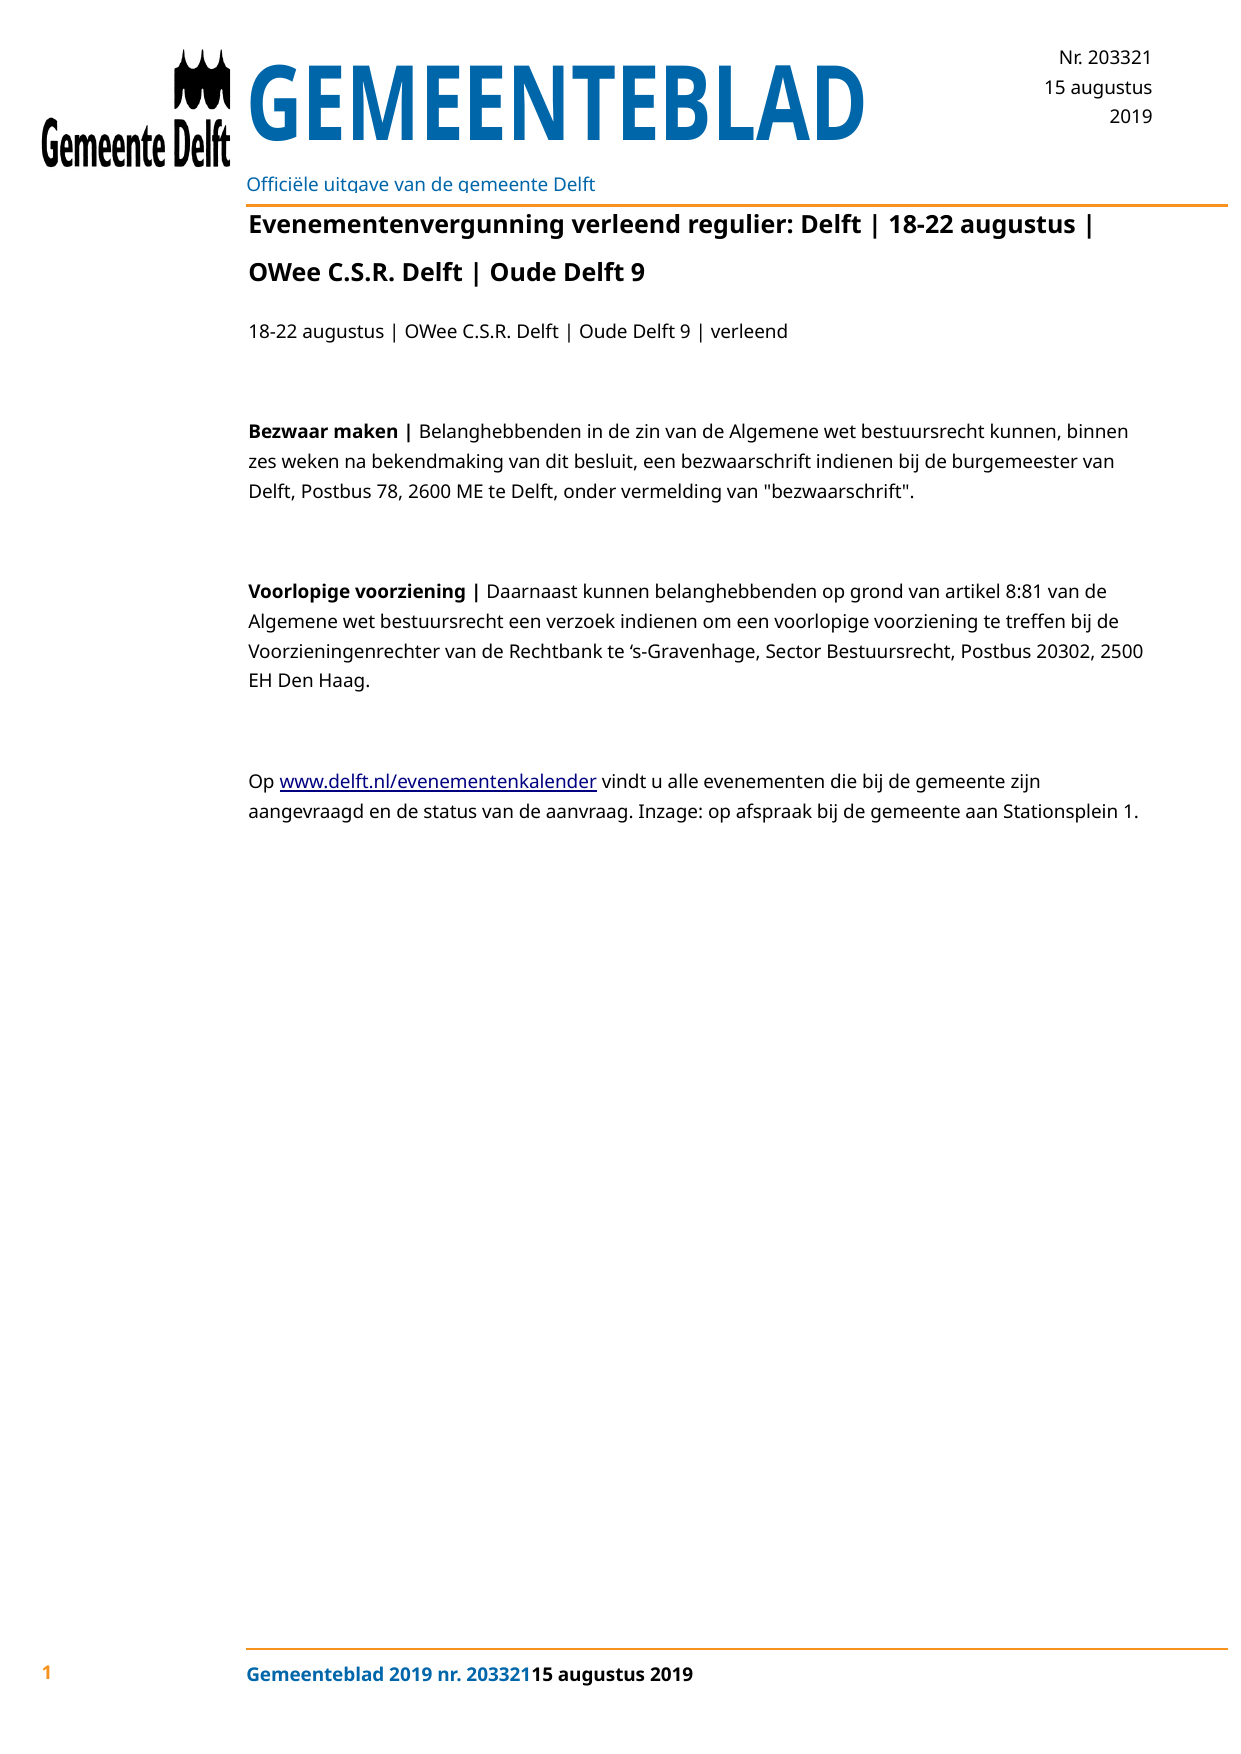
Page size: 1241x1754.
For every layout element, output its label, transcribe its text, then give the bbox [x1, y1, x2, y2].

text Bezwaar maken | Belanghebbenden in de zin van de Algemene wet bestuursrecht kunnen, binnen zes weken na bekendmaking van dit besluit, een bezwaarschrift indienen bij de burgemeester van Delft, Postbus 78, 2600 ME te Delft, onder vermelding van "bezwaarschrift". [248, 419, 1152, 504]
text Evenementenvergunning verleend regulier: Delft | 18-22 augustus | OWee C.S.R. Delft | Oude Delft 9 [248, 207, 1152, 288]
text 18-22 augustus | OWee C.S.R. Delft | Oude Delft 9 | verleend [248, 318, 1152, 344]
picture [41, 47, 231, 172]
text Op www.delft.nl/evenementenkalender vindt u alle evenementen die bij de gemeente zijn aangevraagd en de status van de aanvraag. Inzage: op afspraak bij de gemeente aan Stationsplein 1. [248, 768, 1152, 824]
text Voorlopige voorziening | Daarnaast kunnen belanghebbenden op grond van artikel 8:81 van de Algemene wet bestuursrecht een verzoek indienen om een voorlopige voorziening te treffen bij de Voorzieningenrechter van de Rechtbank te ‘s-Gravenhage, Sector Bestuursrecht, Postbus 20302, 2500 EH Den Haag. [248, 579, 1152, 693]
